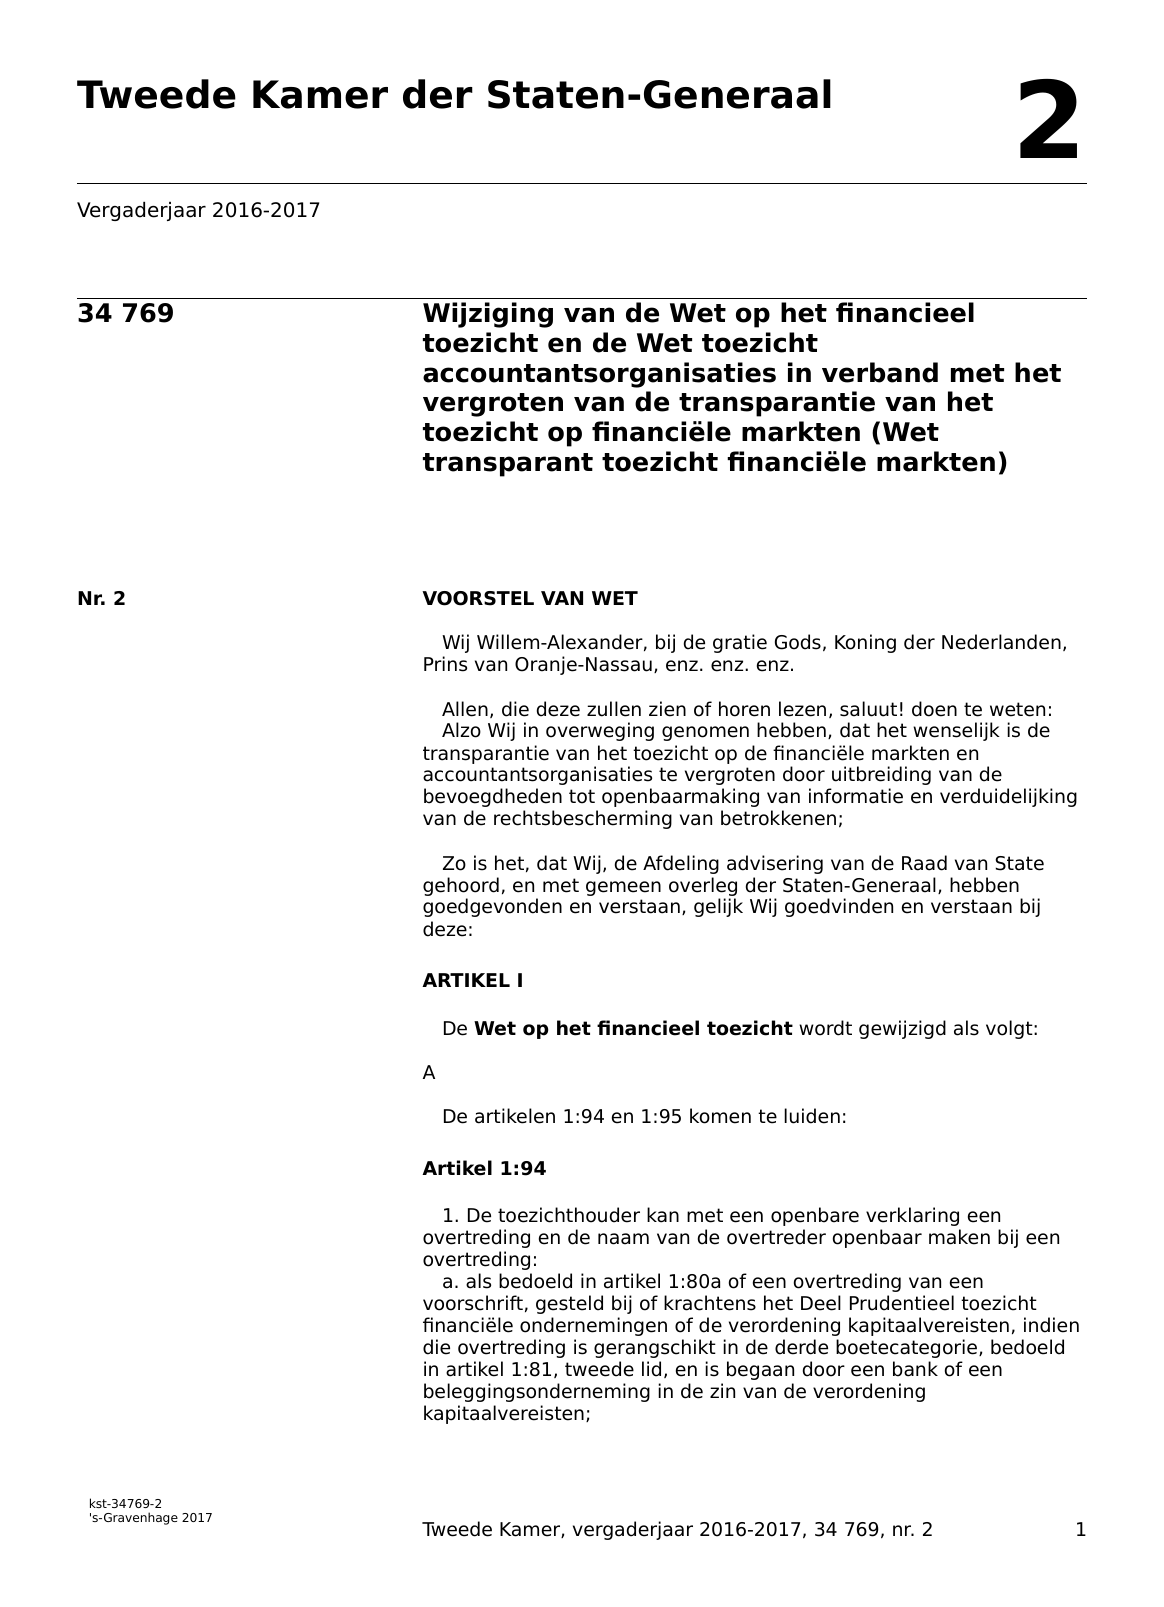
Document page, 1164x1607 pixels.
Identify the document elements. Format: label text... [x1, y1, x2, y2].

table_header Tweede Kamer der Staten-Generaal [77, 59, 886, 183]
subtitle ARTIKEL I [422, 970, 1087, 992]
text Alzo Wij in overweging genomen hebben, dat het wenselijk is de transparantie van het toezicht op de financiële markten en accountantsorganisaties te vergroten door uitbreiding van de bevoegdheden tot openbaarmaking van informatie en verduidelijking van de rechtsbescherming van betrokkenen; [422, 720, 1087, 830]
table_header 2 [886, 59, 1087, 183]
text 1. De toezichthouder kan met een openbare verklaring een overtreding en de naam van de overtreder openbaar maken bij een overtreding: [422, 1205, 1087, 1271]
text a. als bedoeld in artikel 1:80a of een overtreding van een voorschrift, gesteld bij of krachtens het Deel Prudentieel toezicht financiële ondernemingen of de verordening kapitaalvereisten, indien die overtreding is gerangschikt in de derde boetecategorie, bedoeld in artikel 1:81, tweede lid, en is begaan door een bank of een beleggingsonderneming in de zin van de verordening kapitaalvereisten; [422, 1271, 1087, 1424]
text Wij Willem-Alexander, bij de gratie Gods, Koning der Nederlanden, Prins van Oranje-Nassau, enz. enz. enz. [422, 632, 1087, 676]
text De Wet op het financieel toezicht wordt gewijzigd als volgt: [422, 1017, 1087, 1039]
subtitle Nr. 2 VOORSTEL VAN WET [77, 588, 1087, 610]
subtitle Artikel 1:94 [422, 1158, 1087, 1180]
text De artikelen 1:94 en 1:95 komen te luiden: [422, 1106, 1087, 1128]
table_cell Vergaderjaar 2016-2017 [77, 184, 1087, 298]
subtitle 34 769 Wijziging van de Wet op het financieel toezicht en de Wet toezicht accountantsorganisaties in verband met het vergroten van de transparantie van het toezicht op financiële markten (Wet transparant toezicht financiële markten) [77, 299, 1087, 477]
text A [422, 1062, 1087, 1083]
text kst-34769-2 [88, 1497, 323, 1511]
text Allen, die deze zullen zien of horen lezen, saluut! doen te weten: [422, 698, 1087, 720]
text Zo is het, dat Wij, de Afdeling advisering van de Raad van State gehoord, en met gemeen overleg der Staten-Generaal, hebben goedgevonden en verstaan, gelijk Wij goedvinden en verstaan bij deze: [422, 852, 1087, 940]
text 's-Gravenhage 2017 [88, 1511, 323, 1525]
